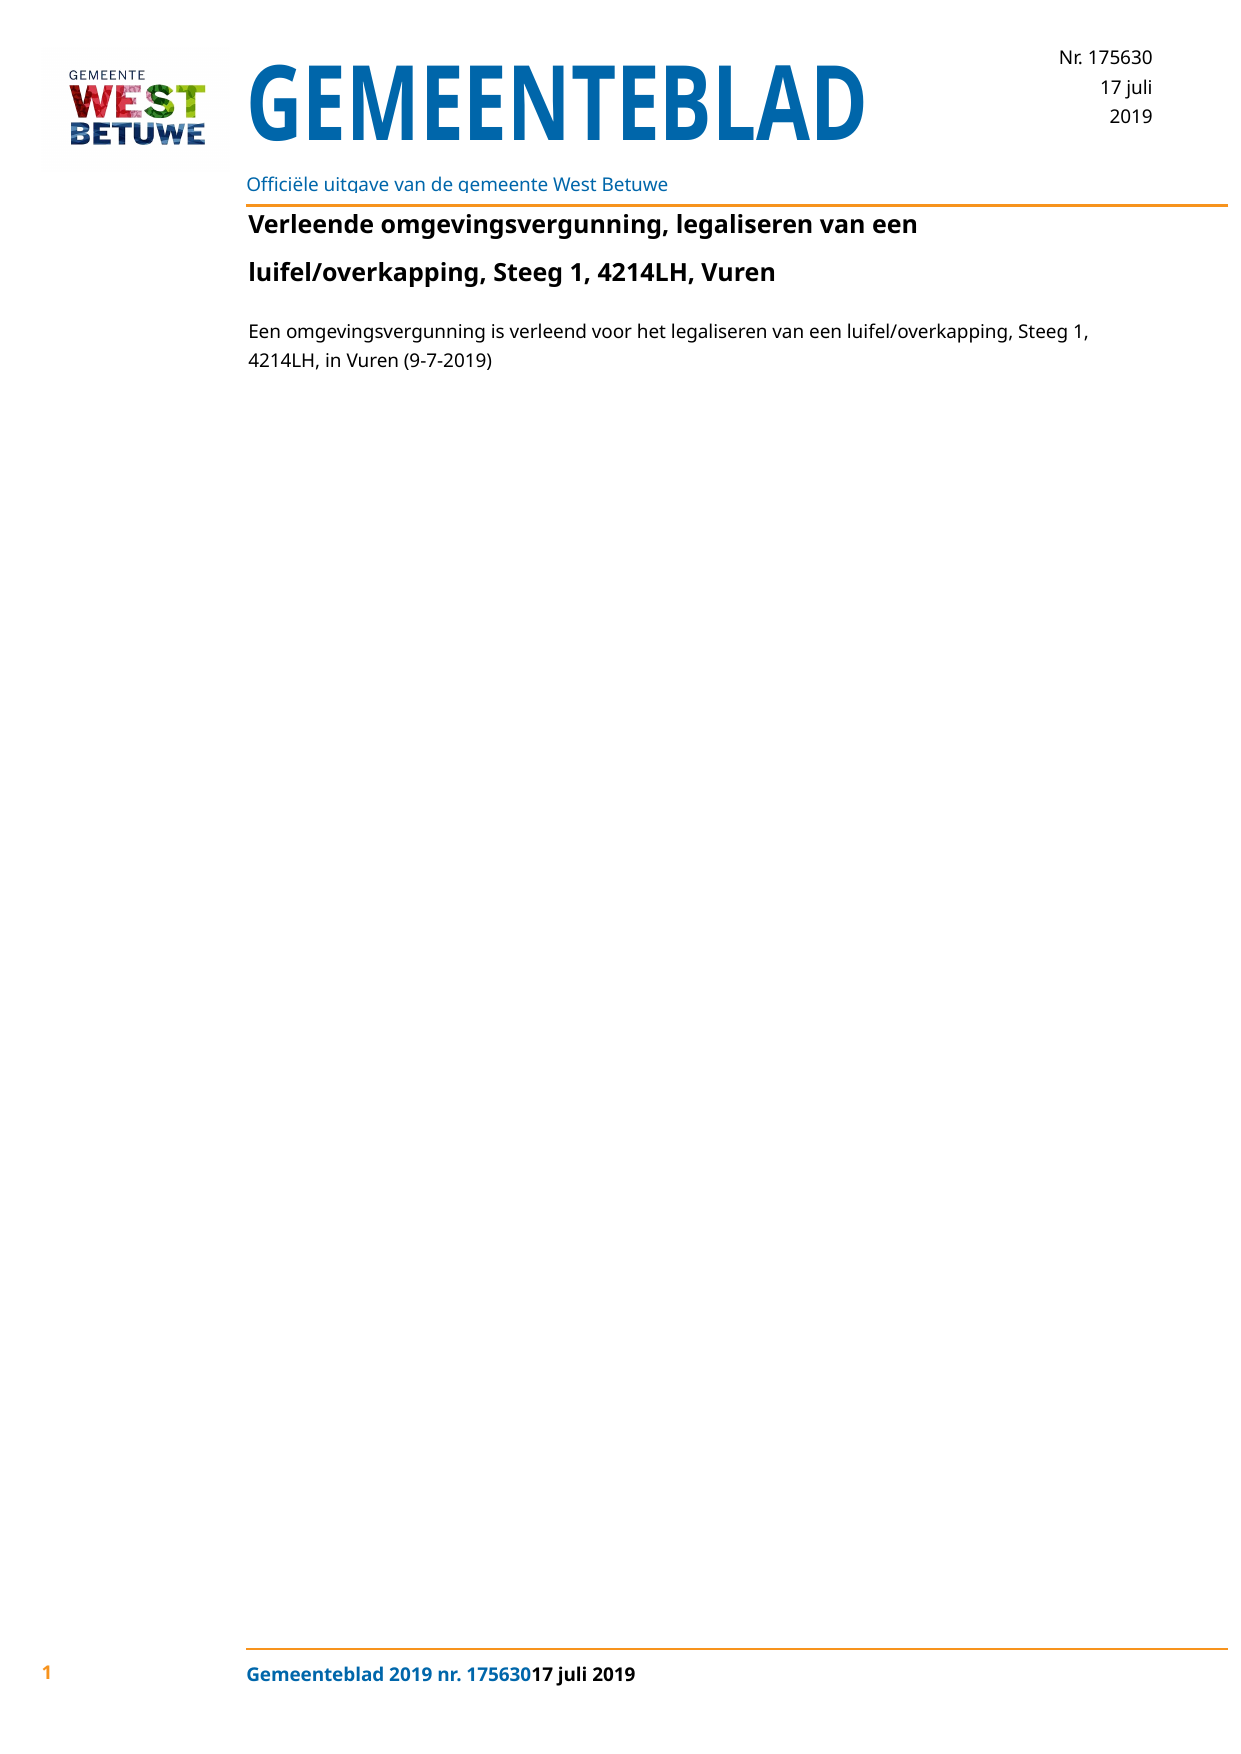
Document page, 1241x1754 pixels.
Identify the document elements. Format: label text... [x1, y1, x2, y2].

picture [41, 47, 231, 172]
text Verleende omgevingsvergunning, legaliseren van een luifel/overkapping, Steeg 1, 4214LH, Vuren [248, 207, 1152, 288]
text Een omgevingsvergunning is verleend voor het legaliseren van een luifel/overkapping, Steeg 1, 4214LH, in Vuren (9-7-2019) [248, 318, 1152, 373]
